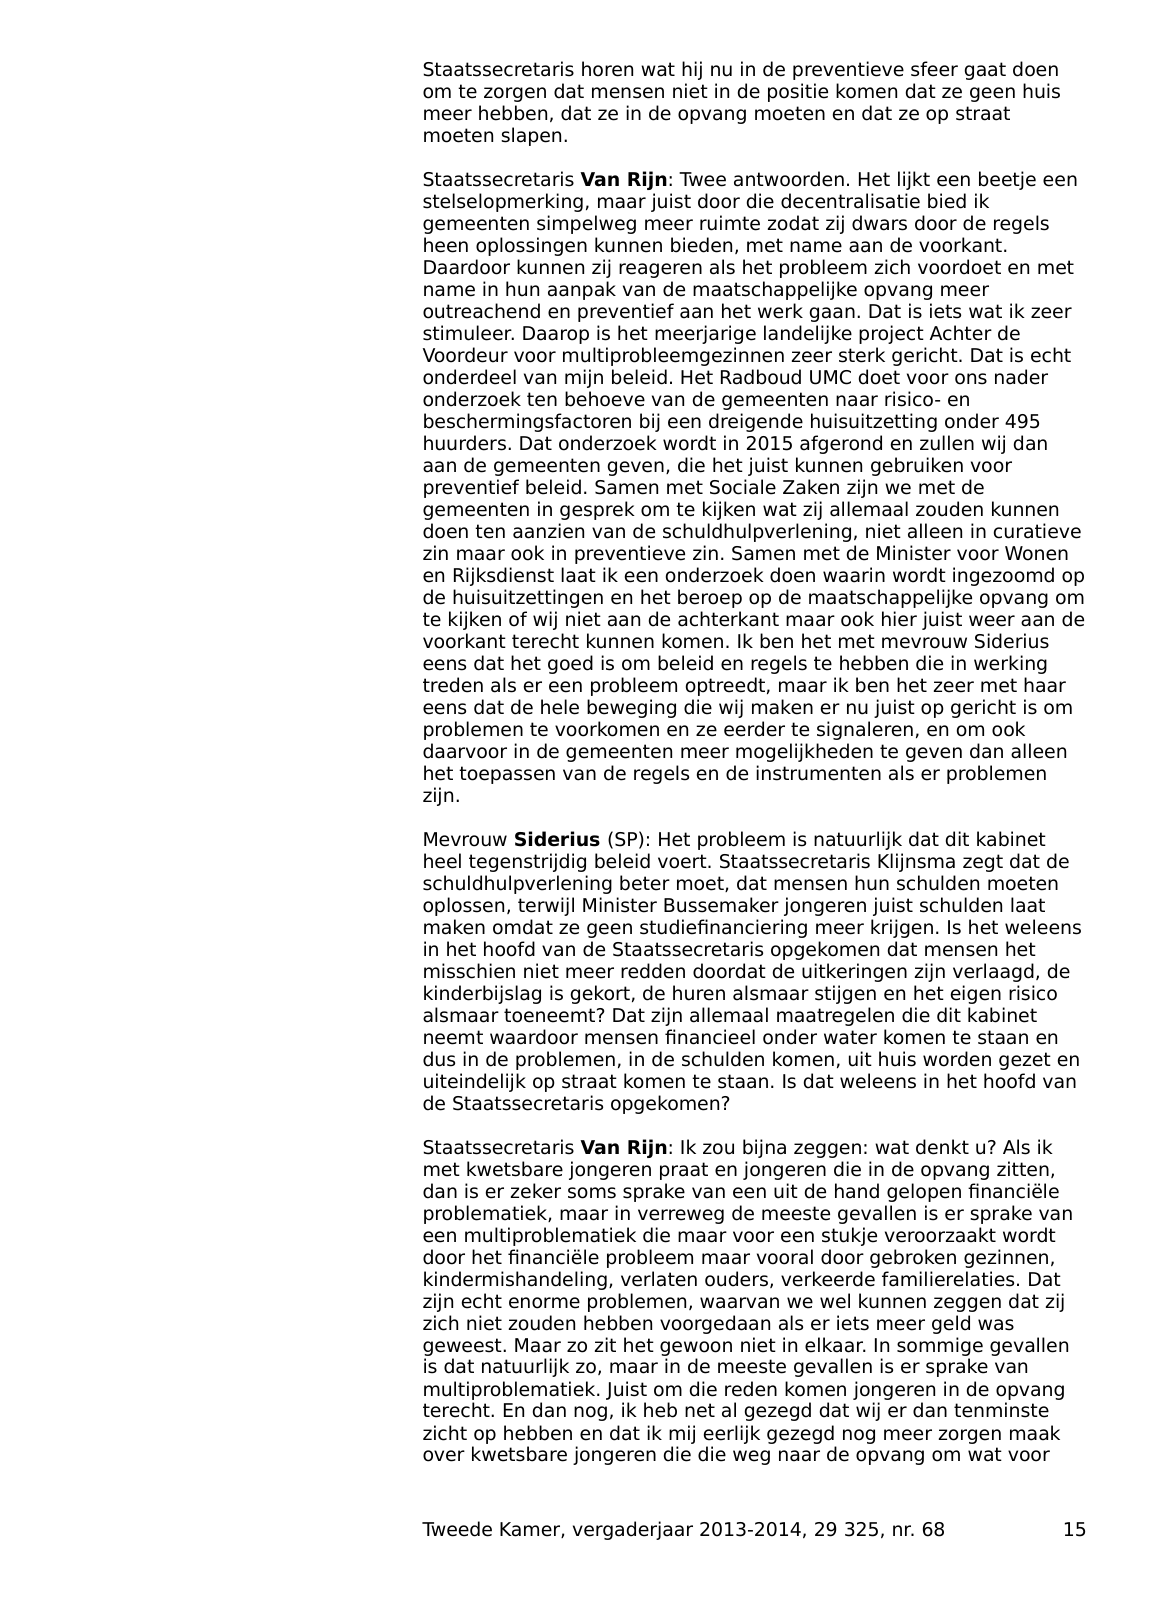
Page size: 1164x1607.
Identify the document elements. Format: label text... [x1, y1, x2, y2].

text Staatssecretaris Van Rijn: Ik zou bijna zeggen: wat denkt u? Als ik met kwetsbare jongeren praat en jongeren die in de opvang zitten, dan is er zeker soms sprake van een uit de hand gelopen financiële problematiek, maar in verreweg de meeste gevallen is er sprake van een multiproblematiek die maar voor een stukje veroorzaakt wordt door het financiële probleem maar vooral door gebroken gezinnen, kindermishandeling, verlaten ouders, verkeerde familierelaties. Dat zijn echt enorme problemen, waarvan we wel kunnen zeggen dat zij zich niet zouden hebben voorgedaan als er iets meer geld was geweest. Maar zo zit het gewoon niet in elkaar. In sommige gevallen is dat natuurlijk zo, maar in de meeste gevallen is er sprake van multiproblematiek. Juist om die reden komen jongeren in de opvang terecht. En dan nog, ik heb net al gezegd dat wij er dan tenminste zicht op hebben en dat ik mij eerlijk gezegd nog meer zorgen maak over kwetsbare jongeren die die weg naar de opvang om wat voor [422, 1137, 1087, 1466]
text Staatssecretaris Van Rijn: Twee antwoorden. Het lijkt een beetje een stelselopmerking, maar juist door die decentralisatie bied ik gemeenten simpelweg meer ruimte zodat zij dwars door de regels heen oplossingen kunnen bieden, met name aan de voorkant. Daardoor kunnen zij reageren als het probleem zich voordoet en met name in hun aanpak van de maatschappelijke opvang meer outreachend en preventief aan het werk gaan. Dat is iets wat ik zeer stimuleer. Daarop is het meerjarige landelijke project Achter de Voordeur voor multiprobleemgezinnen zeer sterk gericht. Dat is echt onderdeel van mijn beleid. Het Radboud UMC doet voor ons nader onderzoek ten behoeve van de gemeenten naar risico- en beschermingsfactoren bij een dreigende huisuitzetting onder 495 huurders. Dat onderzoek wordt in 2015 afgerond en zullen wij dan aan de gemeenten geven, die het juist kunnen gebruiken voor preventief beleid. Samen met Sociale Zaken zijn we met de gemeenten in gesprek om te kijken wat zij allemaal zouden kunnen doen ten aanzien van de schuldhulpverlening, niet alleen in curatieve zin maar ook in preventieve zin. Samen met de Minister voor Wonen en Rijksdienst laat ik een onderzoek doen waarin wordt ingezoomd op de huisuitzettingen en het beroep op de maatschappelijke opvang om te kijken of wij niet aan de achterkant maar ook hier juist weer aan de voorkant terecht kunnen komen. Ik ben het met mevrouw Siderius eens dat het goed is om beleid en regels te hebben die in werking treden als er een probleem optreedt, maar ik ben het zeer met haar eens dat de hele beweging die wij maken er nu juist op gericht is om problemen te voorkomen en ze eerder te signaleren, en om ook daarvoor in de gemeenten meer mogelijkheden te geven dan alleen het toepassen van de regels en de instrumenten als er problemen zijn. [422, 169, 1087, 807]
text Mevrouw Siderius (SP): Het probleem is natuurlijk dat dit kabinet heel tegenstrijdig beleid voert. Staatssecretaris Klijnsma zegt dat de schuldhulpverlening beter moet, dat mensen hun schulden moeten oplossen, terwijl Minister Bussemaker jongeren juist schulden laat maken omdat ze geen studiefinanciering meer krijgen. Is het weleens in het hoofd van de Staatssecretaris opgekomen dat mensen het misschien niet meer redden doordat de uitkeringen zijn verlaagd, de kinderbijslag is gekort, de huren alsmaar stijgen en het eigen risico alsmaar toeneemt? Dat zijn allemaal maatregelen die dit kabinet neemt waardoor mensen financieel onder water komen te staan en dus in de problemen, in de schulden komen, uit huis worden gezet en uiteindelijk op straat komen te staan. Is dat weleens in het hoofd van de Staatssecretaris opgekomen? [422, 829, 1087, 1114]
text Staatssecretaris horen wat hij nu in de preventieve sfeer gaat doen om te zorgen dat mensen niet in de positie komen dat ze geen huis meer hebben, dat ze in de opvang moeten en dat ze op straat moeten slapen. [422, 59, 1087, 147]
